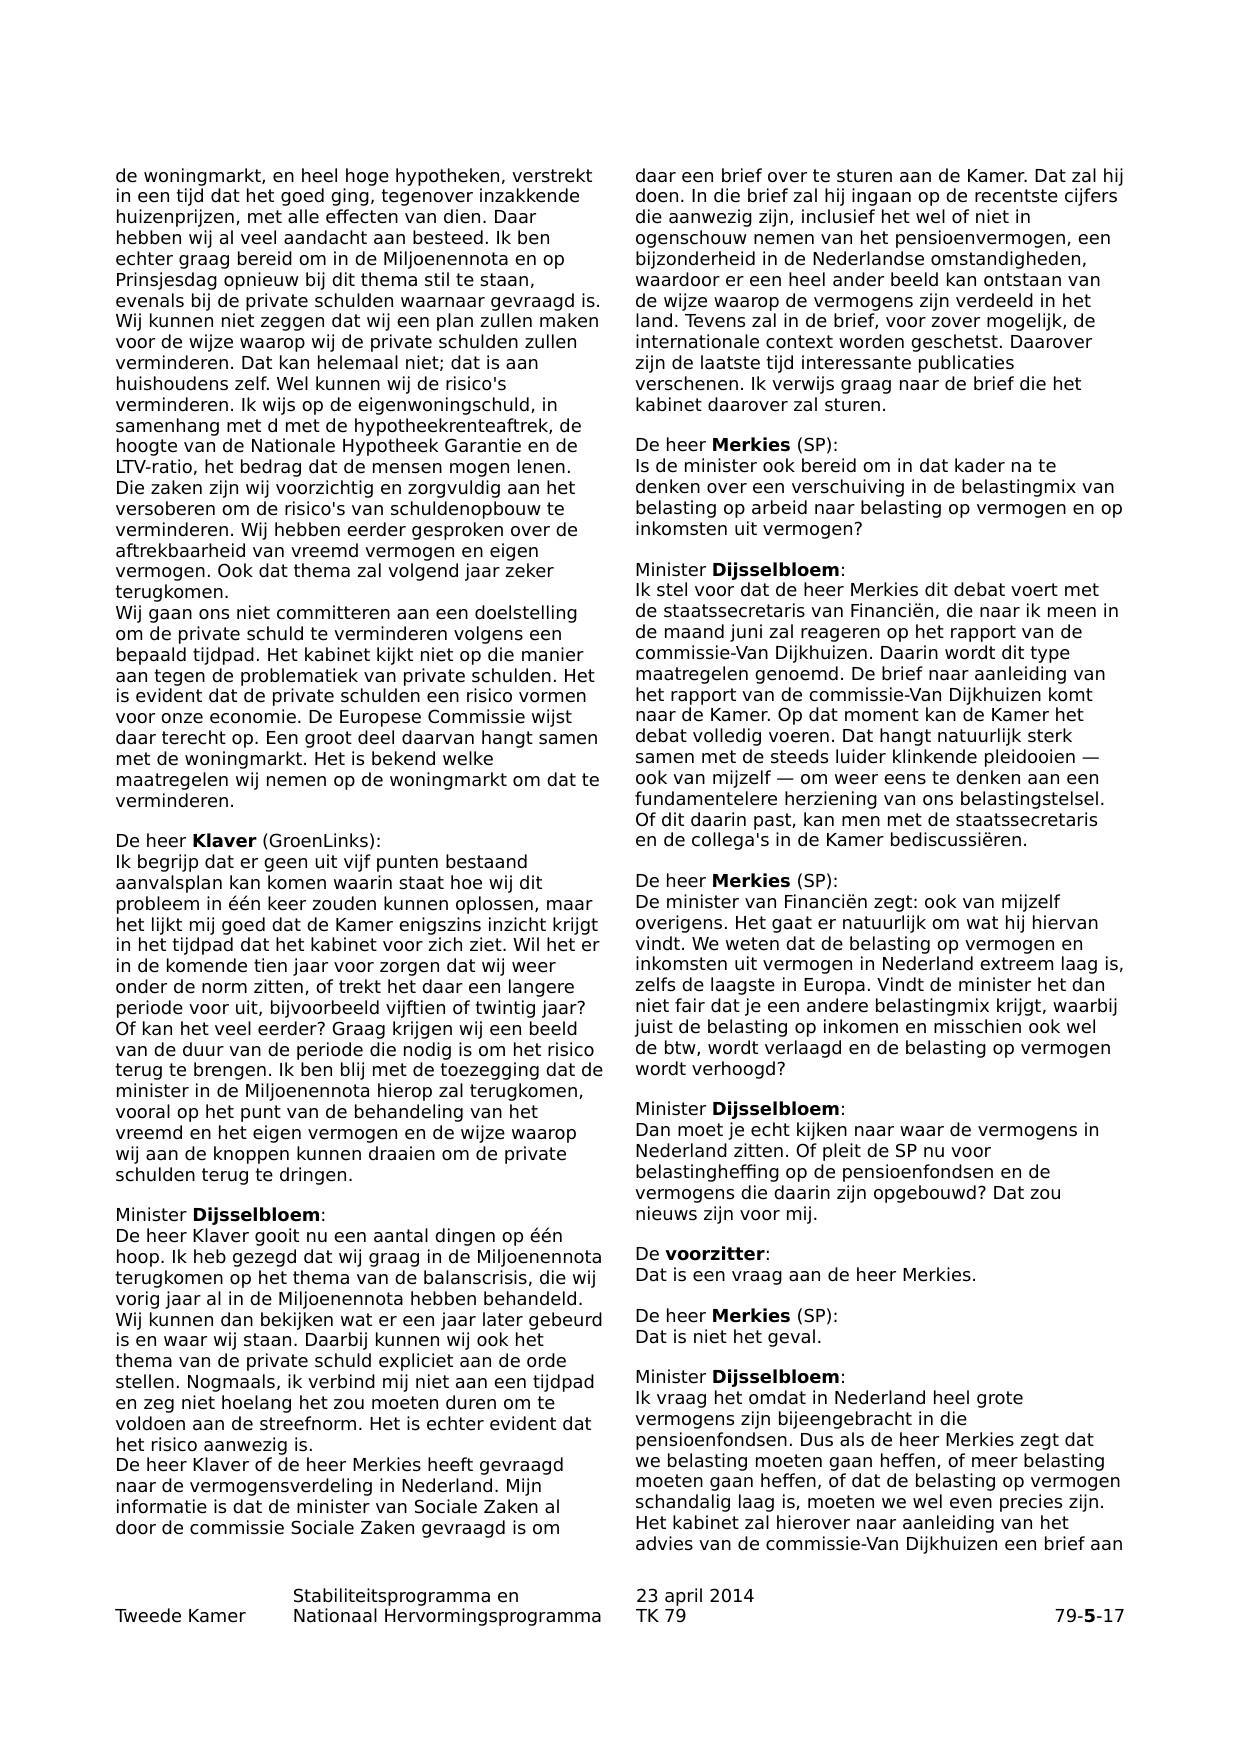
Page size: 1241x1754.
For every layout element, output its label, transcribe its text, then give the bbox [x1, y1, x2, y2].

text Dat is niet het geval. [635, 1326, 1125, 1347]
text Dan moet je echt kijken naar waar de vermogens in Nederland zitten. Of pleit de SP nu voor belastingheffing op de pensioenfondsen en de vermogens die daarin zijn opgebouwd? Dat zou nieuws zijn voor mij. [635, 1120, 1125, 1224]
text De heer Klaver gooit nu een aantal dingen op één hoop. Ik heb gezegd dat wij graag in de Miljoenennota terugkomen op het thema van de balanscrisis, die wij vorig jaar al in de Miljoenennota hebben behandeld. Wij kunnen dan bekijken wat er een jaar later gebeurd is en waar wij staan. Daarbij kunnen wij ook het thema van de private schuld expliciet aan de orde stellen. Nogmaals, ik verbind mij niet aan een tijdpad en zeg niet hoelang het zou moeten duren om te voldoen aan de streefnorm. Het is echter evident dat het risico aanwezig is. [115, 1226, 605, 1455]
text Is de minister ook bereid om in dat kader na te denken over een verschuiving in de belastingmix van belasting op arbeid naar belasting op vermogen en op inkomsten uit vermogen? [635, 456, 1125, 539]
text Ik begrijp dat er geen uit vijf punten bestaand aanvalsplan kan komen waarin staat hoe wij dit probleem in één keer zouden kunnen oplossen, maar het lijkt mij goed dat de Kamer enigszins inzicht krijgt in het tijdpad dat het kabinet voor zich ziet. Wil het er in de komende tien jaar voor zorgen dat wij weer onder de norm zitten, of trekt het daar een langere periode voor uit, bijvoorbeeld vijftien of twintig jaar? Of kan het veel eerder? Graag krijgen wij een beeld van de duur van de periode die nodig is om het risico terug te brengen. Ik ben blij met de toezegging dat de minister in de Miljoenennota hierop zal terugkomen, vooral op het punt van de behandeling van het vreemd en het eigen vermogen en de wijze waarop wij aan de knoppen kunnen draaien om de private schulden terug te dringen. [115, 852, 605, 1185]
text De voorzitter: [635, 1244, 1125, 1265]
text Dat is een vraag aan de heer Merkies. [635, 1265, 1125, 1286]
text De minister van Financiën zegt: ook van mijzelf overigens. Het gaat er natuurlijk om wat hij hiervan vindt. We weten dat de belasting op vermogen en inkomsten uit vermogen in Nederland extreem laag is, zelfs de laagste in Europa. Vindt de minister het dan niet fair dat je een andere belastingmix krijgt, waarbij juist de belasting op inkomen en misschien ook wel de btw, wordt verlaagd en de belasting op vermogen wordt verhoogd? [635, 892, 1125, 1079]
text De heer Merkies (SP): [635, 871, 1125, 892]
text Wij gaan ons niet committeren aan een doelstelling om de private schuld te verminderen volgens een bepaald tijdpad. Het kabinet kijkt niet op die manier aan tegen de problematiek van private schulden. Het is evident dat de private schulden een risico vormen voor onze economie. De Europese Commissie wijst daar terecht op. Een groot deel daarvan hangt samen met de woningmarkt. Het is bekend welke maatregelen wij nemen op de woningmarkt om dat te verminderen. [115, 603, 605, 811]
text Ik stel voor dat de heer Merkies dit debat voert met de staatssecretaris van Financiën, die naar ik meen in de maand juni zal reageren op het rapport van de commissie-Van Dijkhuizen. Daarin wordt dit type maatregelen genoemd. De brief naar aanleiding van het rapport van de commissie-Van Dijkhuizen komt naar de Kamer. Op dat moment kan de Kamer het debat volledig voeren. Dat hangt natuurlijk sterk samen met de steeds luider klinkende pleidooien — ook van mijzelf — om weer eens te denken aan een fundamentelere herziening van ons belastingstelsel. Of dit daarin past, kan men met de staatssecretaris en de collega's in de Kamer bediscussiëren. [635, 580, 1125, 851]
text Minister Dijsselbloem: [635, 1099, 1125, 1120]
text Minister Dijsselbloem: [635, 1367, 1125, 1388]
text De heer Klaver (GroenLinks): [115, 831, 605, 852]
text Ik vraag het omdat in Nederland heel grote vermogens zijn bijeengebracht in die pensioenfondsen. Dus als de heer Merkies zegt dat we belasting moeten gaan heffen, of meer belasting moeten gaan heffen, of dat de belasting op vermogen schandalig laag is, moeten we wel even precies zijn. Het kabinet zal hierover naar aanleiding van het advies van de commissie-Van Dijkhuizen een brief aan [635, 1388, 1125, 1554]
text Minister Dijsselbloem: [115, 1205, 605, 1226]
text Minister Dijsselbloem: [635, 559, 1125, 580]
text De heer Merkies (SP): [635, 435, 1125, 456]
text De heer Merkies (SP): [635, 1306, 1125, 1326]
text de woningmarkt, en heel hoge hypotheken, verstrekt in een tijd dat het goed ging, tegenover inzakkende huizenprijzen, met alle effecten van dien. Daar hebben wij al veel aandacht aan besteed. Ik ben echter graag bereid om in de Miljoenennota en op Prinsjesdag opnieuw bij dit thema stil te staan, evenals bij de private schulden waarnaar gevraagd is. Wij kunnen niet zeggen dat wij een plan zullen maken voor de wijze waarop wij de private schulden zullen verminderen. Dat kan helemaal niet; dat is aan huishoudens zelf. Wel kunnen wij de risico's verminderen. Ik wijs op de eigenwoningschuld, in samenhang met d met de hypotheekrenteaftrek, de hoogte van de Nationale Hypotheek Garantie en de LTV-ratio, het bedrag dat de mensen mogen lenen. Die zaken zijn wij voorzichtig en zorgvuldig aan het versoberen om de risico's van schuldenopbouw te verminderen. Wij hebben eerder gesproken over de aftrekbaarheid van vreemd vermogen en eigen vermogen. Ook dat thema zal volgend jaar zeker terugkomen. [115, 165, 605, 603]
text De heer Klaver of de heer Merkies heeft gevraagd naar de vermogensverdeling in Nederland. Mijn informatie is dat de minister van Sociale Zaken al door de commissie Sociale Zaken gevraagd is om [115, 1455, 605, 1538]
text daar een brief over te sturen aan de Kamer. Dat zal hij doen. In die brief zal hij ingaan op de recentste cijfers die aanwezig zijn, inclusief het wel of niet in ogenschouw nemen van het pensioenvermogen, een bijzonderheid in de Nederlandse omstandigheden, waardoor er een heel ander beeld kan ontstaan van de wijze waarop de vermogens zijn verdeeld in het land. Tevens zal in de brief, voor zover mogelijk, de internationale context worden geschetst. Daarover zijn de laatste tijd interessante publicaties verschenen. Ik verwijs graag naar de brief die het kabinet daarover zal sturen. [635, 165, 1125, 415]
